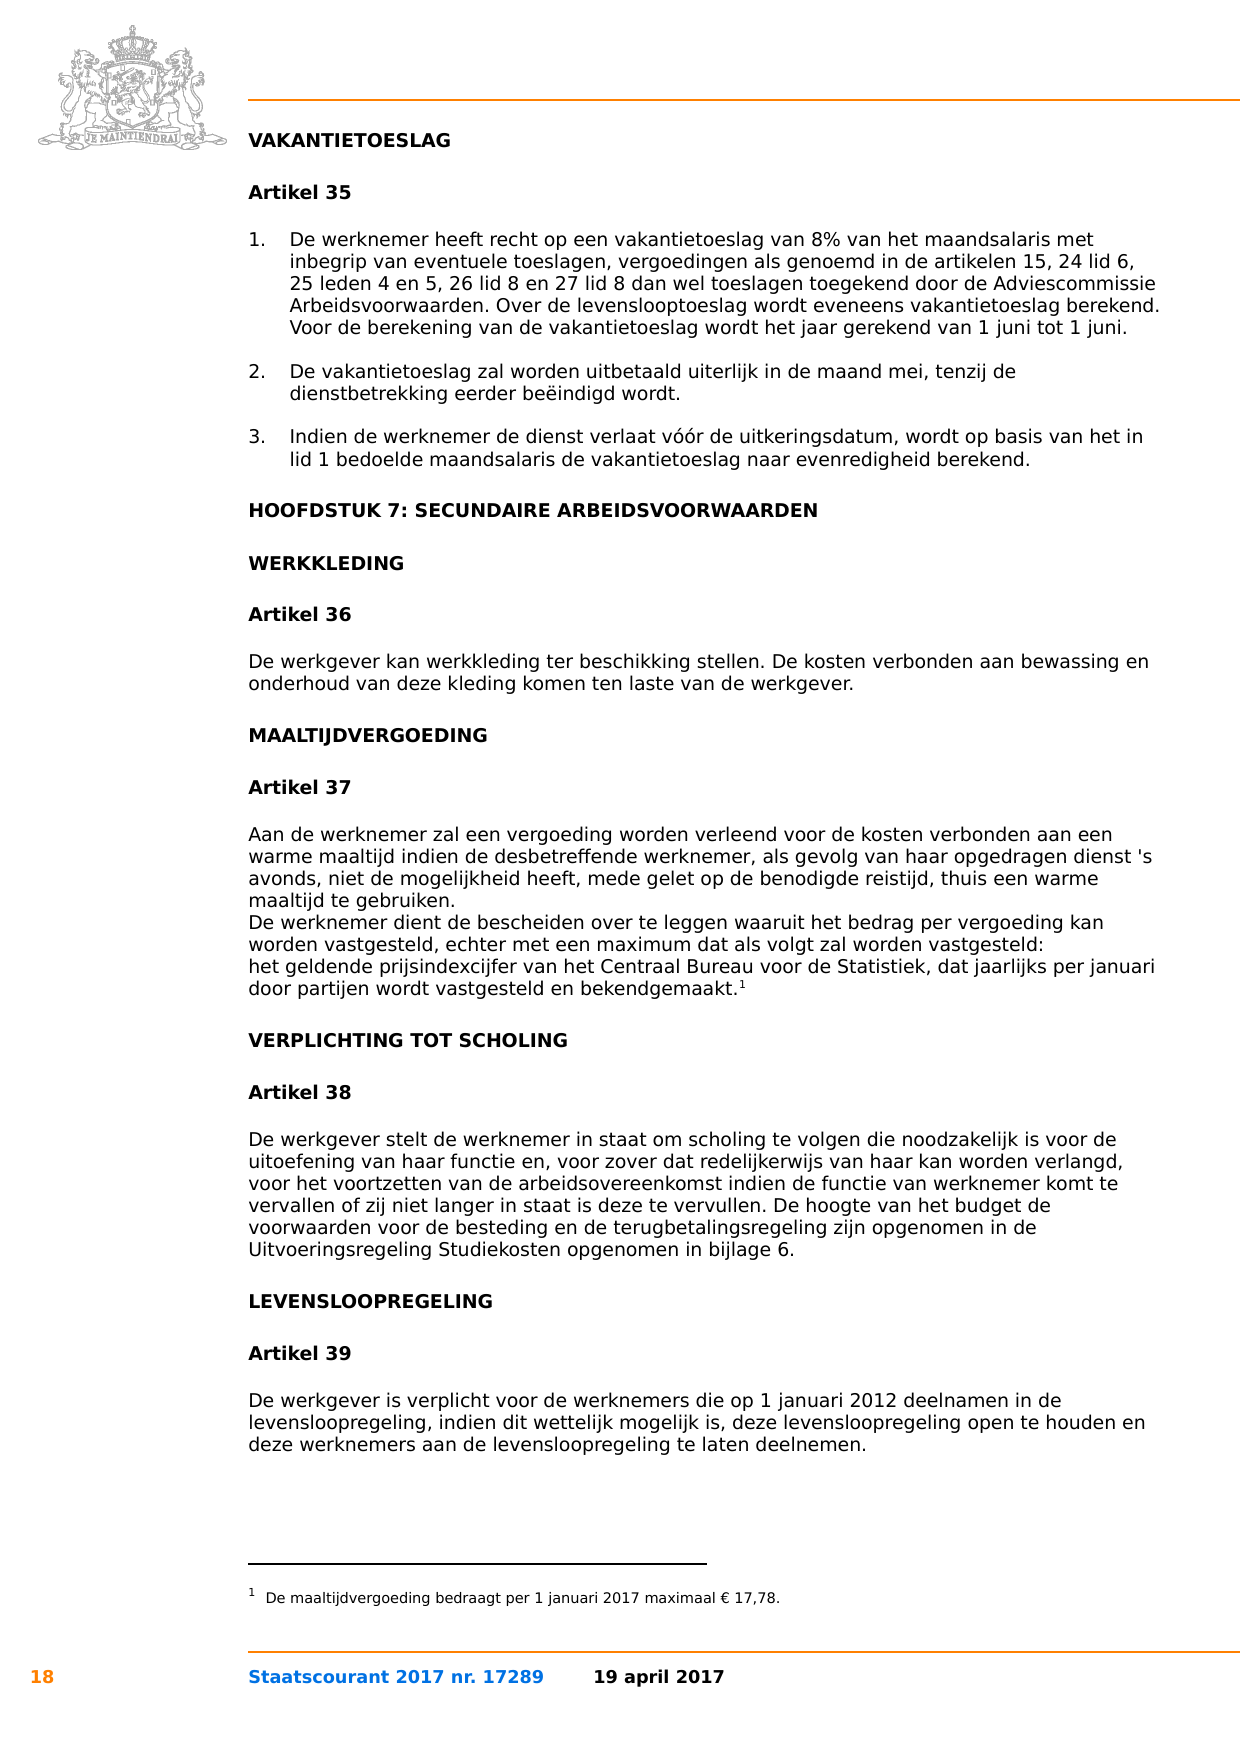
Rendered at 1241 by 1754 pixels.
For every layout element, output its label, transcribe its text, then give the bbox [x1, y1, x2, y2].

picture [38, 25, 227, 150]
subtitle Artikel 36 [248, 604, 1163, 626]
text Aan de werknemer zal een vergoeding worden verleend voor de kosten verbonden aan een warme maaltijd indien de desbetreffende werknemer, als gevolg van haar opgedragen dienst 's avonds, niet de mogelijkheid heeft, mede gelet op de benodigde reistijd, thuis een warme maaltijd te gebruiken. [248, 824, 1163, 912]
text De werkgever kan werkkleding ter beschikking stellen. De kosten verbonden aan bewassing en onderhoud van deze kleding komen ten laste van de werkgever. [248, 651, 1163, 695]
subtitle VERPLICHTING TOT SCHOLING [248, 1030, 1163, 1052]
subtitle WERKKLEDING [248, 552, 1163, 574]
text 2. De vakantietoeslag zal worden uitbetaald uiterlijk in de maand mei, tenzij de dienstbetrekking eerder beëindigd wordt. [248, 361, 1163, 404]
text De werkgever stelt de werknemer in staat om scholing te volgen die noodzakelijk is voor de uitoefening van haar functie en, voor zover dat redelijkerwijs van haar kan worden verlangd, voor het voortzetten van de arbeidsovereenkomst indien de functie van werknemer komt te vervallen of zij niet langer in staat is deze te vervullen. De hoogte van het budget de voorwaarden voor de besteding en de terugbetalingsregeling zijn opgenomen in de Uitvoeringsregeling Studiekosten opgenomen in bijlage 6. [248, 1129, 1163, 1261]
text 1. De werknemer heeft recht op een vakantietoeslag van 8% van het maandsalaris met inbegrip van eventuele toeslagen, vergoedingen als genoemd in de artikelen 15, 24 lid 6, 25 leden 4 en 5, 26 lid 8 en 27 lid 8 dan wel toeslagen toegekend door de Adviescommissie Arbeidsvoorwaarden. Over de levenslooptoeslag wordt eveneens vakantietoeslag berekend. Voor de berekening van de vakantietoeslag wordt het jaar gerekend van 1 juni tot 1 juni. [248, 229, 1163, 339]
text De werknemer dient de bescheiden over te leggen waaruit het bedrag per vergoeding kan worden vastgesteld, echter met een maximum dat als volgt zal worden vastgesteld: [248, 912, 1163, 956]
subtitle Artikel 37 [248, 777, 1163, 799]
text De maaltijdvergoeding bedraagt per 1 januari 2017 maximaal € 17,78. [248, 1586, 1163, 1608]
subtitle HOOFDSTUK 7: SECUNDAIRE ARBEIDSVOORWAARDEN [248, 500, 1163, 522]
subtitle Artikel 38 [248, 1082, 1163, 1104]
subtitle Artikel 35 [248, 182, 1163, 204]
subtitle LEVENSLOOPREGELING [248, 1291, 1163, 1313]
text 3. Indien de werknemer de dienst verlaat vóór de uitkeringsdatum, wordt op basis van het in lid 1 bedoelde maandsalaris de vakantietoeslag naar evenredigheid berekend. [248, 426, 1163, 470]
subtitle Artikel 39 [248, 1343, 1163, 1365]
subtitle VAKANTIETOESLAG [248, 130, 1163, 152]
text het geldende prijsindexcijfer van het Centraal Bureau voor de Statistiek, dat jaarlijks per januari door partijen wordt vastgesteld en bekendgemaakt. [248, 956, 1163, 1000]
subtitle MAALTIJDVERGOEDING [248, 725, 1163, 747]
text De werkgever is verplicht voor de werknemers die op 1 januari 2012 deelnamen in de levensloopregeling, indien dit wettelijk mogelijk is, deze levensloopregeling open te houden en deze werknemers aan de levensloopregeling te laten deelnemen. [248, 1390, 1163, 1456]
